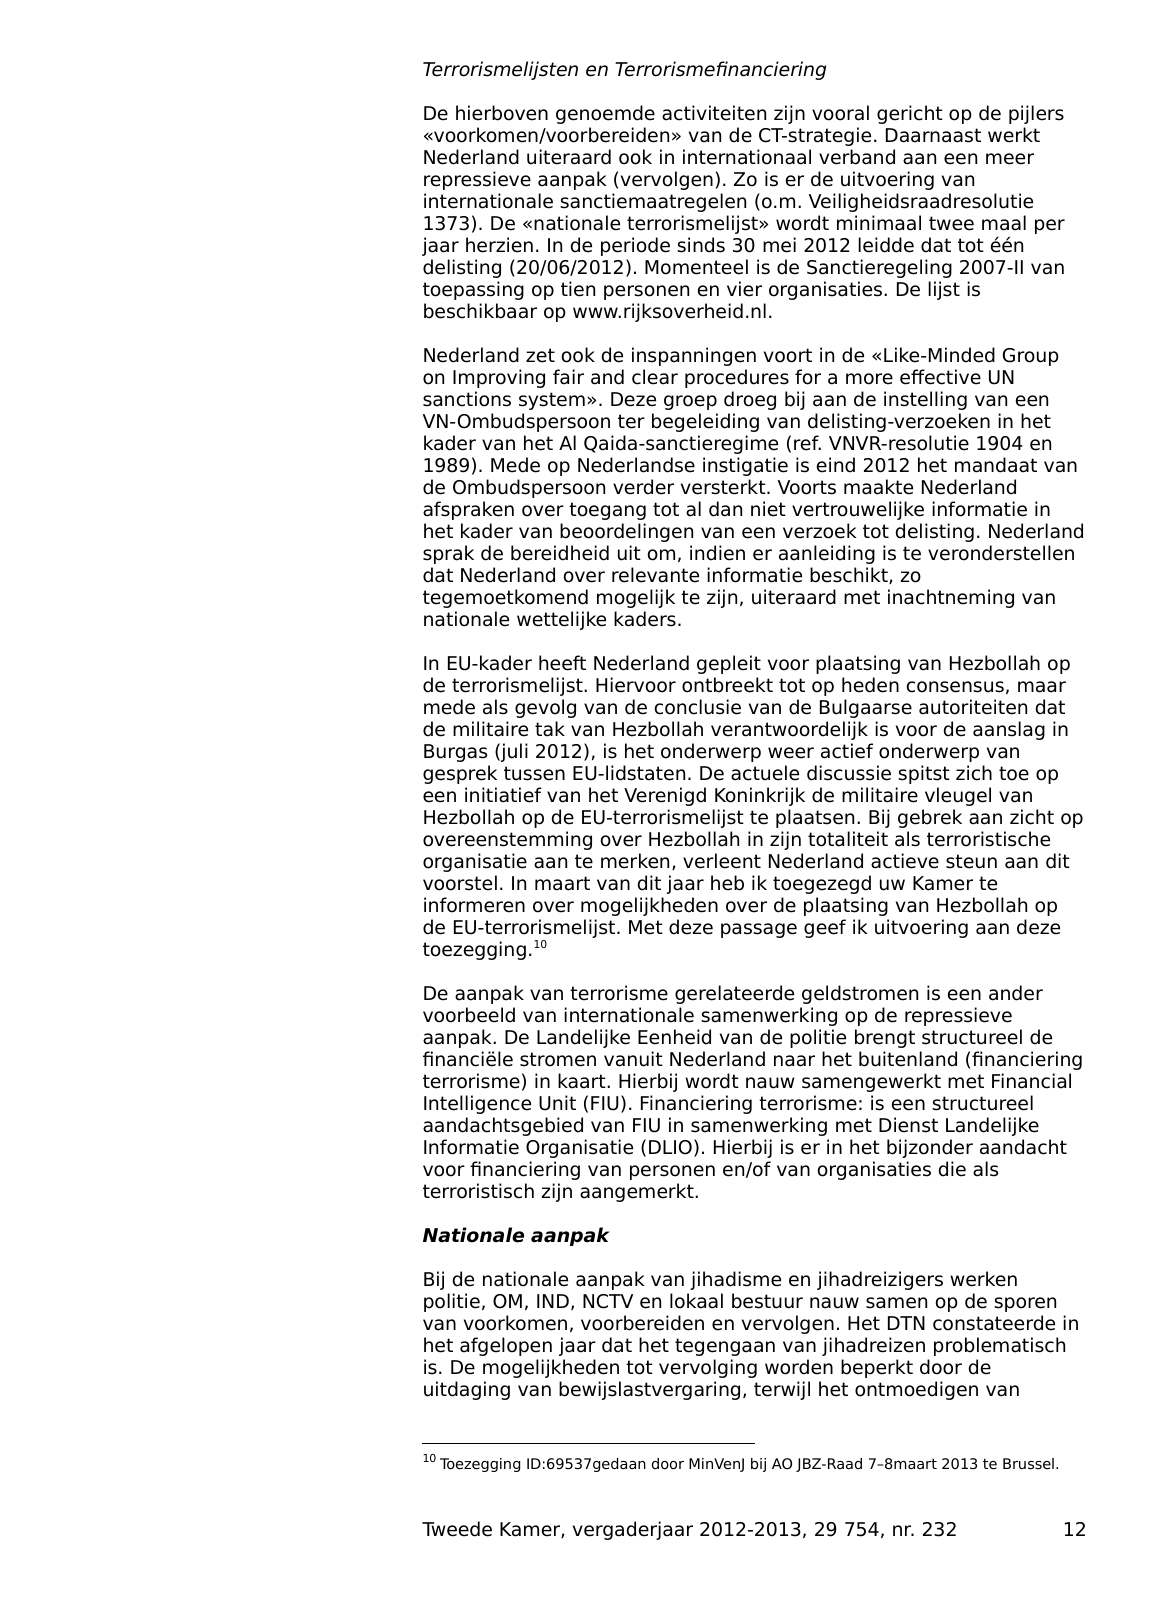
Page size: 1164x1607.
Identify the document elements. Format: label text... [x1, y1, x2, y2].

text Toezegging ID:69537gedaan door MinVenJ bij AO JBZ-Raad 7–8maart 2013 te Brussel. [422, 1452, 1087, 1474]
text Bij de nationale aanpak van jihadisme en jihadreizigers werken politie, OM, IND, NCTV en lokaal bestuur nauw samen op de sporen van voorkomen, voorbereiden en vervolgen. Het DTN constateerde in het afgelopen jaar dat het tegengaan van jihadreizen problematisch is. De mogelijkheden tot vervolging worden beperkt door de uitdaging van bewijslastvergaring, terwijl het ontmoedigen van [422, 1269, 1087, 1401]
subtitle Nationale aanpak [422, 1225, 1087, 1247]
text In EU-kader heeft Nederland gepleit voor plaatsing van Hezbollah op de terrorismelijst. Hiervoor ontbreekt tot op heden consensus, maar mede als gevolg van de conclusie van de Bulgaarse autoriteiten dat de militaire tak van Hezbollah verantwoordelijk is voor de aanslag in Burgas (juli 2012), is het onderwerp weer actief onderwerp van gesprek tussen EU-lidstaten. De actuele discussie spitst zich toe op een initiatief van het Verenigd Koninkrijk de militaire vleugel van Hezbollah op de EU-terrorismelijst te plaatsen. Bij gebrek aan zicht op overeenstemming over Hezbollah in zijn totaliteit als terroristische organisatie aan te merken, verleent Nederland actieve steun aan dit voorstel. In maart van dit jaar heb ik toegezegd uw Kamer te informeren over mogelijkheden over de plaatsing van Hezbollah op de EU-terrorismelijst. Met deze passage geef ik uitvoering aan deze toezegging. [422, 653, 1087, 961]
text Nederland zet ook de inspanningen voort in de «Like-Minded Group on Improving fair and clear procedures for a more effective UN sanctions system». Deze groep droeg bij aan de instelling van een VN-Ombudspersoon ter begeleiding van delisting-verzoeken in het kader van het Al Qaida-sanctieregime (ref. VNVR-resolutie 1904 en 1989). Mede op Nederlandse instigatie is eind 2012 het mandaat van de Ombudspersoon verder versterkt. Voorts maakte Nederland afspraken over toegang tot al dan niet vertrouwelijke informatie in het kader van beoordelingen van een verzoek tot delisting. Nederland sprak de bereidheid uit om, indien er aanleiding is te veronderstellen dat Nederland over relevante informatie beschikt, zo tegemoetkomend mogelijk te zijn, uiteraard met inachtneming van nationale wettelijke kaders. [422, 345, 1087, 631]
text De aanpak van terrorisme gerelateerde geldstromen is een ander voorbeeld van internationale samenwerking op de repressieve aanpak. De Landelijke Eenheid van de politie brengt structureel de financiële stromen vanuit Nederland naar het buitenland (financiering terrorisme) in kaart. Hierbij wordt nauw samengewerkt met Financial Intelligence Unit (FIU). Financiering terrorisme: is een structureel aandachtsgebied van FIU in samenwerking met Dienst Landelijke Informatie Organisatie (DLIO). Hierbij is er in het bijzonder aandacht voor financiering van personen en/of van organisaties die als terroristisch zijn aangemerkt. [422, 983, 1087, 1203]
subtitle Terrorismelijsten en Terrorismefinanciering [422, 59, 1087, 81]
text De hierboven genoemde activiteiten zijn vooral gericht op de pijlers «voorkomen/voorbereiden» van de CT-strategie. Daarnaast werkt Nederland uiteraard ook in internationaal verband aan een meer repressieve aanpak (vervolgen). Zo is er de uitvoering van internationale sanctiemaatregelen (o.m. Veiligheidsraadresolutie 1373). De «nationale terrorismelijst» wordt minimaal twee maal per jaar herzien. In de periode sinds 30 mei 2012 leidde dat tot één delisting (20/06/2012). Momenteel is de Sanctieregeling 2007-II van toepassing op tien personen en vier organisaties. De lijst is beschikbaar op www.rijksoverheid.nl. [422, 103, 1087, 323]
